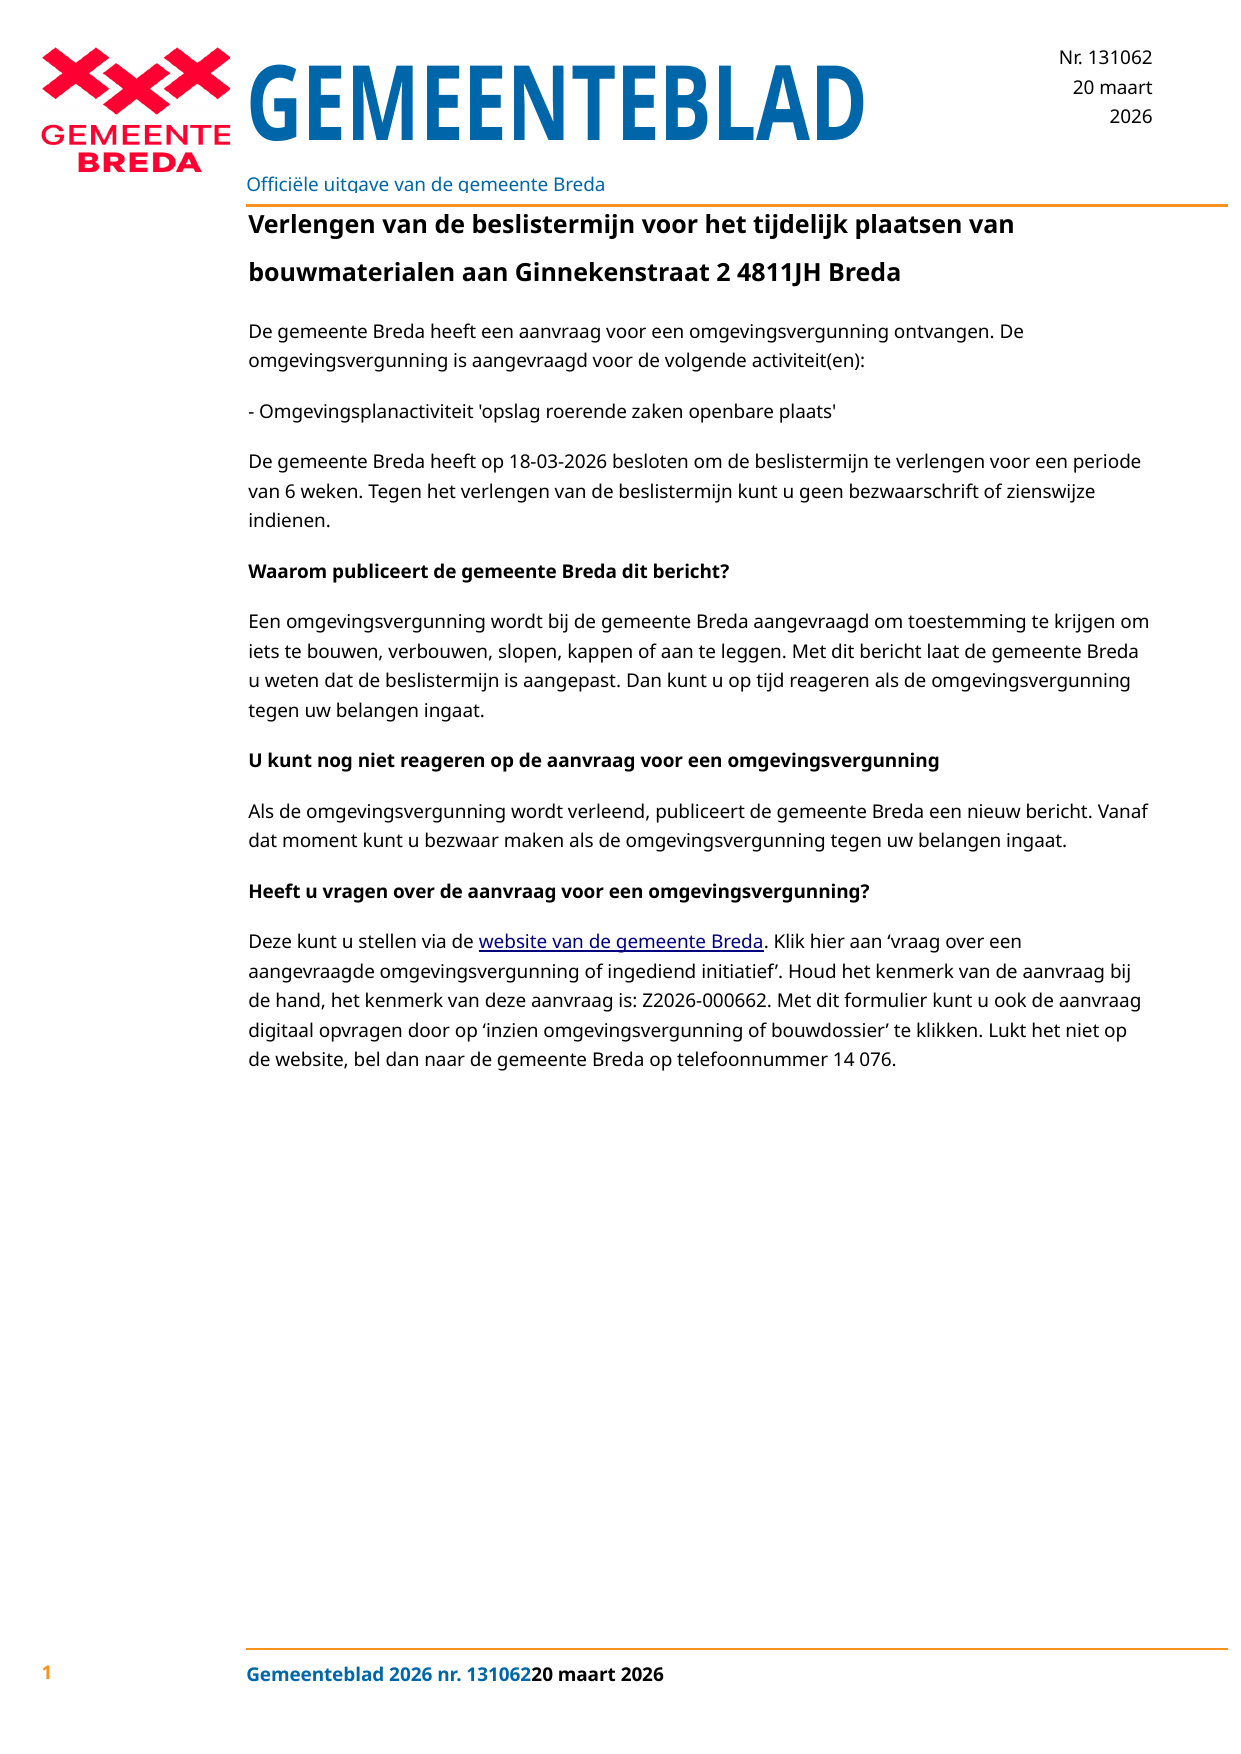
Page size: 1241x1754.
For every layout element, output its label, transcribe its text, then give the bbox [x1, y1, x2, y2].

text Verlengen van de beslistermijn voor het tijdelijk plaatsen van bouwmaterialen aan Ginnekenstraat 2 4811JH Breda [248, 207, 1152, 288]
text Heeft u vragen over de aanvraag voor een omgevingsvergunning? [248, 878, 1152, 904]
text Een omgevingsvergunning wordt bij de gemeente Breda aangevraagd om toestemming te krijgen om iets te bouwen, verbouwen, slopen, kappen of aan te leggen. Met dit bericht laat de gemeente Breda u weten dat de beslistermijn is aangepast. Dan kunt u op tijd reageren als de omgevingsvergunning tegen uw belangen ingaat. [248, 608, 1152, 723]
text Waarom publiceert de gemeente Breda dit bericht? [248, 558, 1152, 584]
text U kunt nog niet reageren op de aanvraag voor een omgevingsvergunning [248, 747, 1152, 773]
text De gemeente Breda heeft op 18-03-2026 besloten om de beslistermijn te verlengen voor een periode van 6 weken. Tegen het verlengen van de beslistermijn kunt u geen bezwaarschrift of zienswijze indienen. [248, 448, 1152, 533]
picture [41, 47, 231, 172]
text Deze kunt u stellen via de website van de gemeente Breda. Klik hier aan ‘vraag over een aangevraagde omgevingsvergunning of ingediend initiatief’. Houd het kenmerk van de aanvraag bij de hand, het kenmerk van deze aanvraag is: Z2026-000662. Met dit formulier kunt u ook de aanvraag digitaal opvragen door op ‘inzien omgevingsvergunning of bouwdossier’ te klikken. Lukt het niet op de website, bel dan naar de gemeente Breda op telefoonnummer 14 076. [248, 928, 1152, 1072]
text Als de omgevingsvergunning wordt verleend, publiceert de gemeente Breda een nieuw bericht. Vanaf dat moment kunt u bezwaar maken als de omgevingsvergunning tegen uw belangen ingaat. [248, 798, 1152, 853]
text De gemeente Breda heeft een aanvraag voor een omgevingsvergunning ontvangen. De omgevingsvergunning is aangevraagd voor de volgende activiteit(en): [248, 318, 1152, 373]
text - Omgevingsplanactiviteit 'opslag roerende zaken openbare plaats' [248, 398, 1152, 424]
